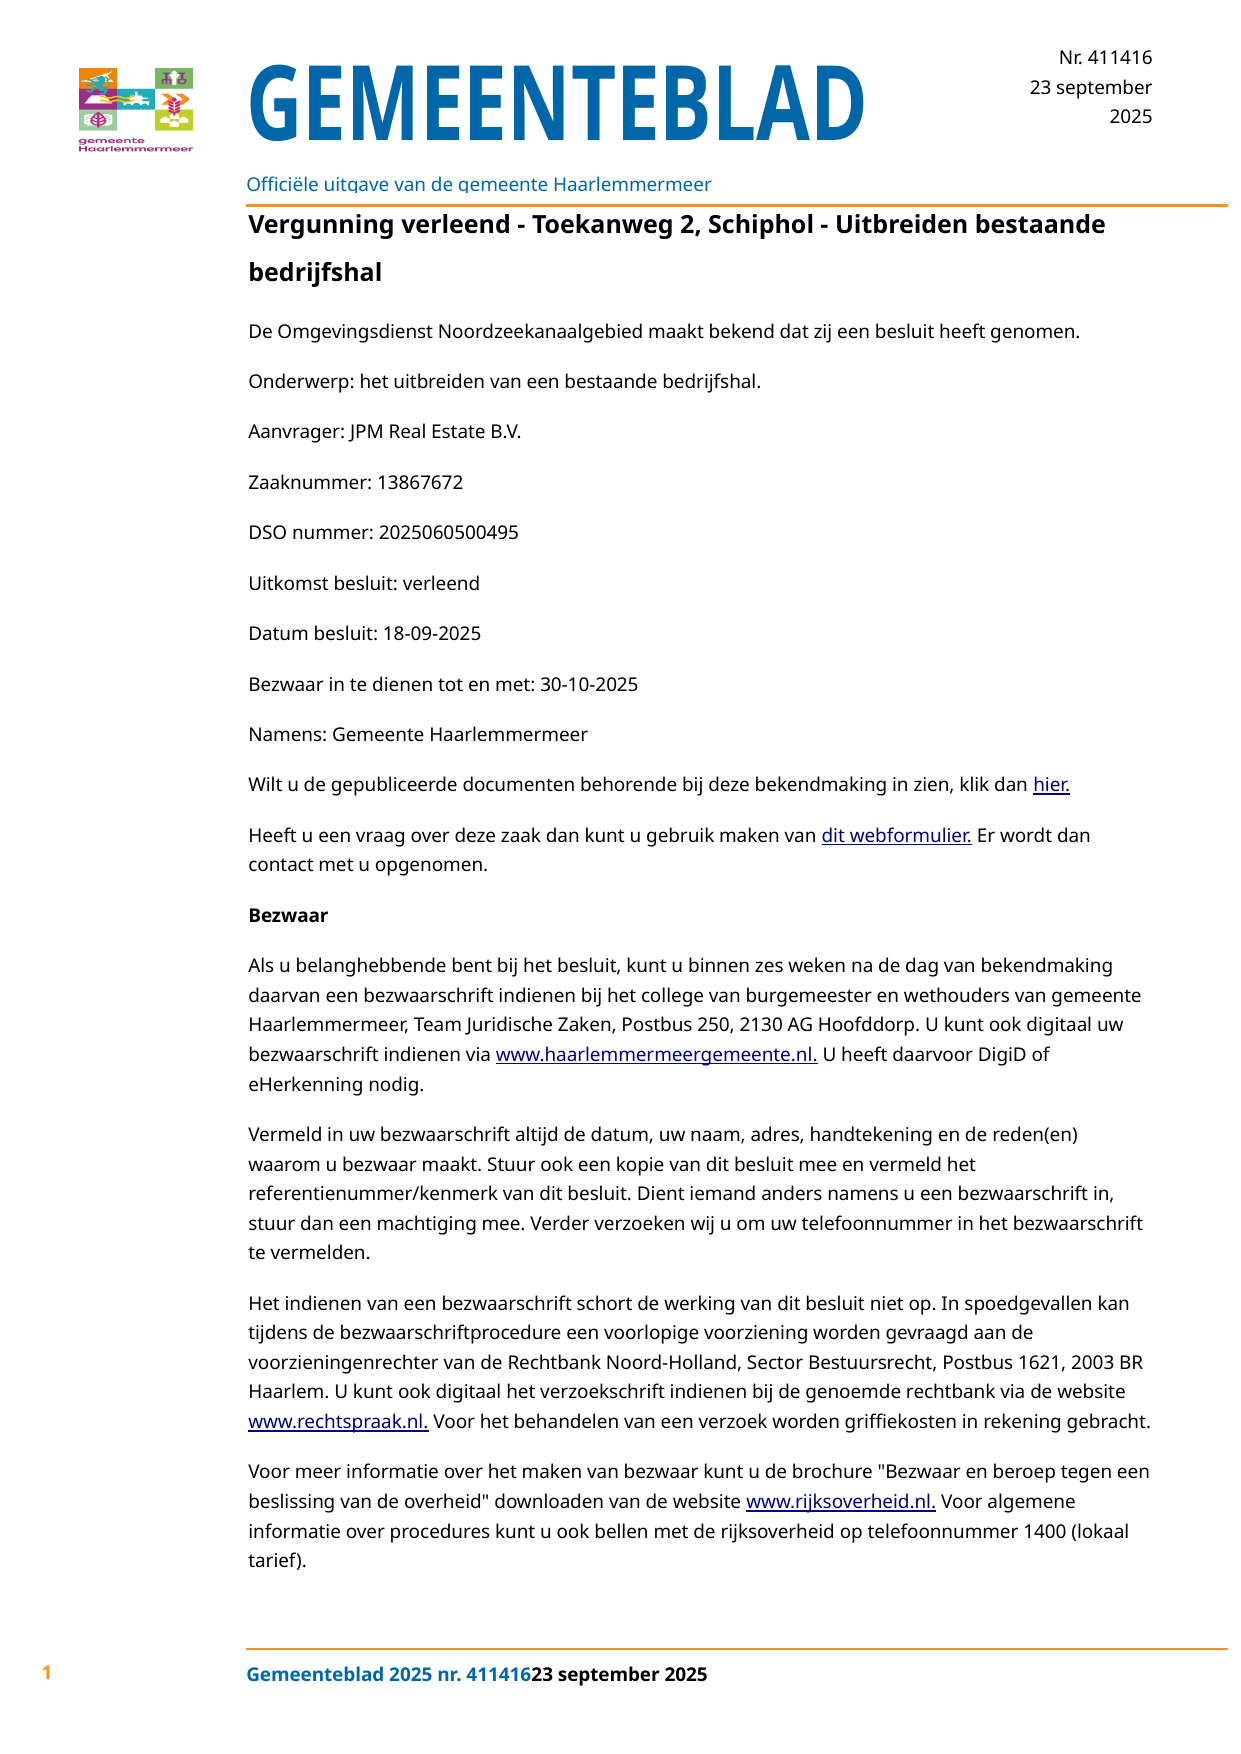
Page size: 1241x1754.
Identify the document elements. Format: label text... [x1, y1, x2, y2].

text De Omgevingsdienst Noordzeekanaalgebied maakt bekend dat zij een besluit heeft genomen. [248, 318, 1152, 344]
text DSO nummer: 2025060500495 [248, 519, 1152, 545]
text Namens: Gemeente Haarlemmermeer [248, 721, 1152, 747]
text Datum besluit: 18-09-2025 [248, 620, 1152, 646]
text Bezwaar [248, 902, 1152, 928]
text Heeft u een vraag over deze zaak dan kunt u gebruik maken van dit webformulier. Er wordt dan contact met u opgenomen. [248, 822, 1152, 877]
text Het indienen van een bezwaarschrift schort de werking van dit besluit niet op. In spoedgevallen kan tijdens de bezwaarschriftprocedure een voorlopige voorziening worden gevraagd aan de voorzieningenrechter van de Rechtbank Noord-Holland, Sector Bestuursrecht, Postbus 1621, 2003 BR Haarlem. U kunt ook digitaal het verzoekschrift indienen bij de genoemde rechtbank via de website www.rechtspraak.nl. Voor het behandelen van een verzoek worden griffiekosten in rekening gebracht. [248, 1290, 1152, 1434]
text Uitkomst besluit: verleend [248, 570, 1152, 596]
text Voor meer informatie over het maken van bezwaar kunt u de brochure "Bezwaar en beroep tegen een beslissing van de overheid" downloaden van de website www.rijksoverheid.nl. Voor algemene informatie over procedures kunt u ook bellen met de rijksoverheid op telefoonnummer 1400 (lokaal tarief). [248, 1459, 1152, 1573]
text Aanvrager: JPM Real Estate B.V. [248, 419, 1152, 444]
picture [41, 47, 231, 172]
text Vergunning verleend - Toekanweg 2, Schiphol - Uitbreiden bestaande bedrijfshal [248, 207, 1152, 288]
text Vermeld in uw bezwaarschrift altijd de datum, uw naam, adres, handtekening en de reden(en) waarom u bezwaar maakt. Stuur ook een kopie van dit besluit mee en vermeld het referentienummer/kenmerk van dit besluit. Dient iemand anders namens u een bezwaarschrift in, stuur dan een machtiging mee. Verder verzoeken wij u om uw telefoonnummer in het bezwaarschrift te vermelden. [248, 1121, 1152, 1265]
text Als u belanghebbende bent bij het besluit, kunt u binnen zes weken na de dag van bekendmaking daarvan een bezwaarschrift indienen bij het college van burgemeester en wethouders van gemeente Haarlemmermeer, Team Juridische Zaken, Postbus 250, 2130 AG Hoofddorp. U kunt ook digitaal uw bezwaarschrift indienen via www.haarlemmermeergemeente.nl. U heeft daarvoor DigiD of eHerkenning nodig. [248, 952, 1152, 1097]
text Zaaknummer: 13867672 [248, 469, 1152, 495]
text Onderwerp: het uitbreiden van een bestaande bedrijfshal. [248, 368, 1152, 394]
text Bezwaar in te dienen tot en met: 30-10-2025 [248, 671, 1152, 697]
text Wilt u de gepubliceerde documenten behorende bij deze bekendmaking in zien, klik dan hier. [248, 772, 1152, 797]
